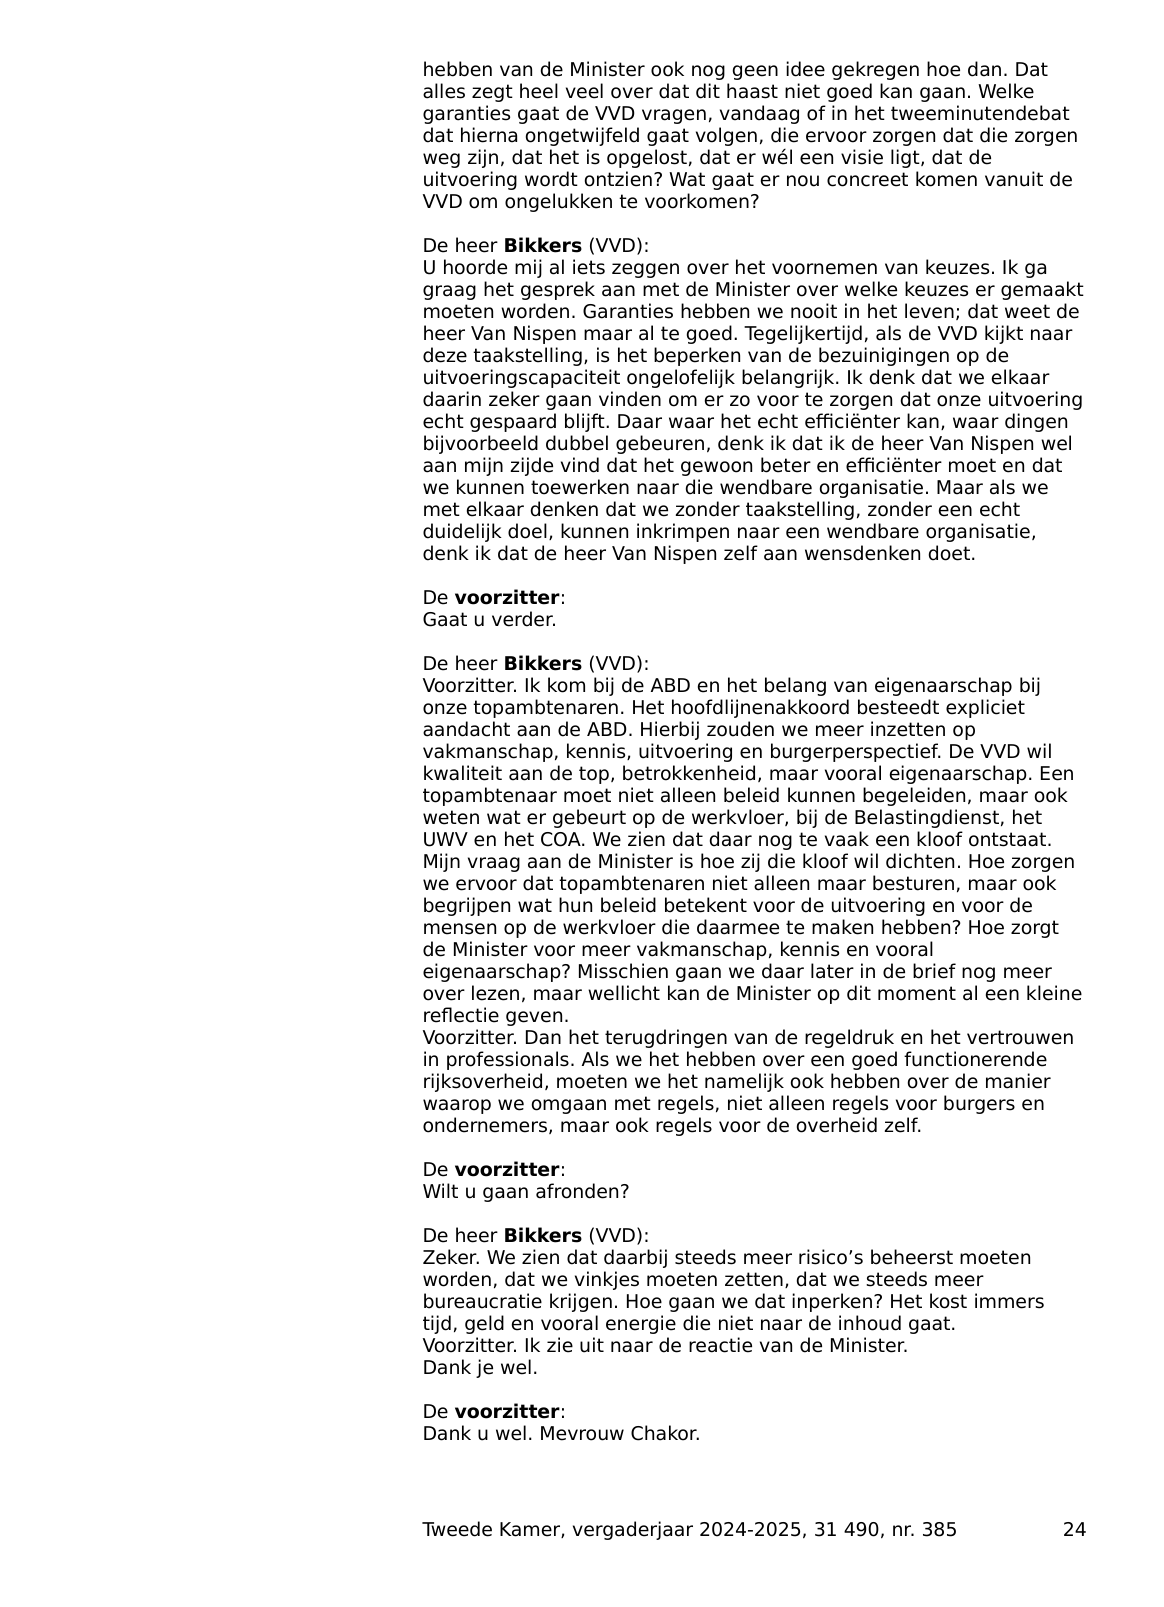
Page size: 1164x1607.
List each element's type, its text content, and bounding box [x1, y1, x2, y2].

text Wilt u gaan afronden? [422, 1181, 1087, 1203]
text Dank je wel. [422, 1357, 1087, 1379]
text Dank u wel. Mevrouw Chakor. [422, 1423, 1087, 1445]
text De voorzitter: [422, 1159, 1087, 1181]
text hebben van de Minister ook nog geen idee gekregen hoe dan. Dat alles zegt heel veel over dat dit haast niet goed kan gaan. Welke garanties gaat de VVD vragen, vandaag of in het tweeminutendebat dat hierna ongetwijfeld gaat volgen, die ervoor zorgen dat die zorgen weg zijn, dat het is opgelost, dat er wél een visie ligt, dat de uitvoering wordt ontzien? Wat gaat er nou concreet komen vanuit de VVD om ongelukken te voorkomen? [422, 59, 1087, 213]
text De voorzitter: [422, 1401, 1087, 1423]
text De heer Bikkers (VVD): [422, 235, 1087, 257]
text Voorzitter. Ik zie uit naar de reactie van de Minister. [422, 1335, 1087, 1357]
text De heer Bikkers (VVD): [422, 653, 1087, 675]
text Voorzitter. Dan het terugdringen van de regeldruk en het vertrouwen in professionals. Als we het hebben over een goed functionerende rijksoverheid, moeten we het namelijk ook hebben over de manier waarop we omgaan met regels, niet alleen regels voor burgers en ondernemers, maar ook regels voor de overheid zelf. [422, 1027, 1087, 1137]
text De voorzitter: [422, 587, 1087, 609]
text Voorzitter. Ik kom bij de ABD en het belang van eigenaarschap bij onze topambtenaren. Het hoofdlijnenakkoord besteedt expliciet aandacht aan de ABD. Hierbij zouden we meer inzetten op vakmanschap, kennis, uitvoering en burgerperspectief. De VVD wil kwaliteit aan de top, betrokkenheid, maar vooral eigenaarschap. Een topambtenaar moet niet alleen beleid kunnen begeleiden, maar ook weten wat er gebeurt op de werkvloer, bij de Belastingdienst, het UWV en het COA. We zien dat daar nog te vaak een kloof ontstaat. Mijn vraag aan de Minister is hoe zij die kloof wil dichten. Hoe zorgen we ervoor dat topambtenaren niet alleen maar besturen, maar ook begrijpen wat hun beleid betekent voor de uitvoering en voor de mensen op de werkvloer die daarmee te maken hebben? Hoe zorgt de Minister voor meer vakmanschap, kennis en vooral eigenaarschap? Misschien gaan we daar later in de brief nog meer over lezen, maar wellicht kan de Minister op dit moment al een kleine reflectie geven. [422, 675, 1087, 1027]
text U hoorde mij al iets zeggen over het voornemen van keuzes. Ik ga graag het gesprek aan met de Minister over welke keuzes er gemaakt moeten worden. Garanties hebben we nooit in het leven; dat weet de heer Van Nispen maar al te goed. Tegelijkertijd, als de VVD kijkt naar deze taakstelling, is het beperken van de bezuinigingen op de uitvoeringscapaciteit ongelofelijk belangrijk. Ik denk dat we elkaar daarin zeker gaan vinden om er zo voor te zorgen dat onze uitvoering echt gespaard blijft. Daar waar het echt efficiënter kan, waar dingen bijvoorbeeld dubbel gebeuren, denk ik dat ik de heer Van Nispen wel aan mijn zijde vind dat het gewoon beter en efficiënter moet en dat we kunnen toewerken naar die wendbare organisatie. Maar als we met elkaar denken dat we zonder taakstelling, zonder een echt duidelijk doel, kunnen inkrimpen naar een wendbare organisatie, denk ik dat de heer Van Nispen zelf aan wensdenken doet. [422, 257, 1087, 565]
text Gaat u verder. [422, 609, 1087, 631]
text Zeker. We zien dat daarbij steeds meer risico’s beheerst moeten worden, dat we vinkjes moeten zetten, dat we steeds meer bureaucratie krijgen. Hoe gaan we dat inperken? Het kost immers tijd, geld en vooral energie die niet naar de inhoud gaat. [422, 1247, 1087, 1335]
text De heer Bikkers (VVD): [422, 1225, 1087, 1247]
